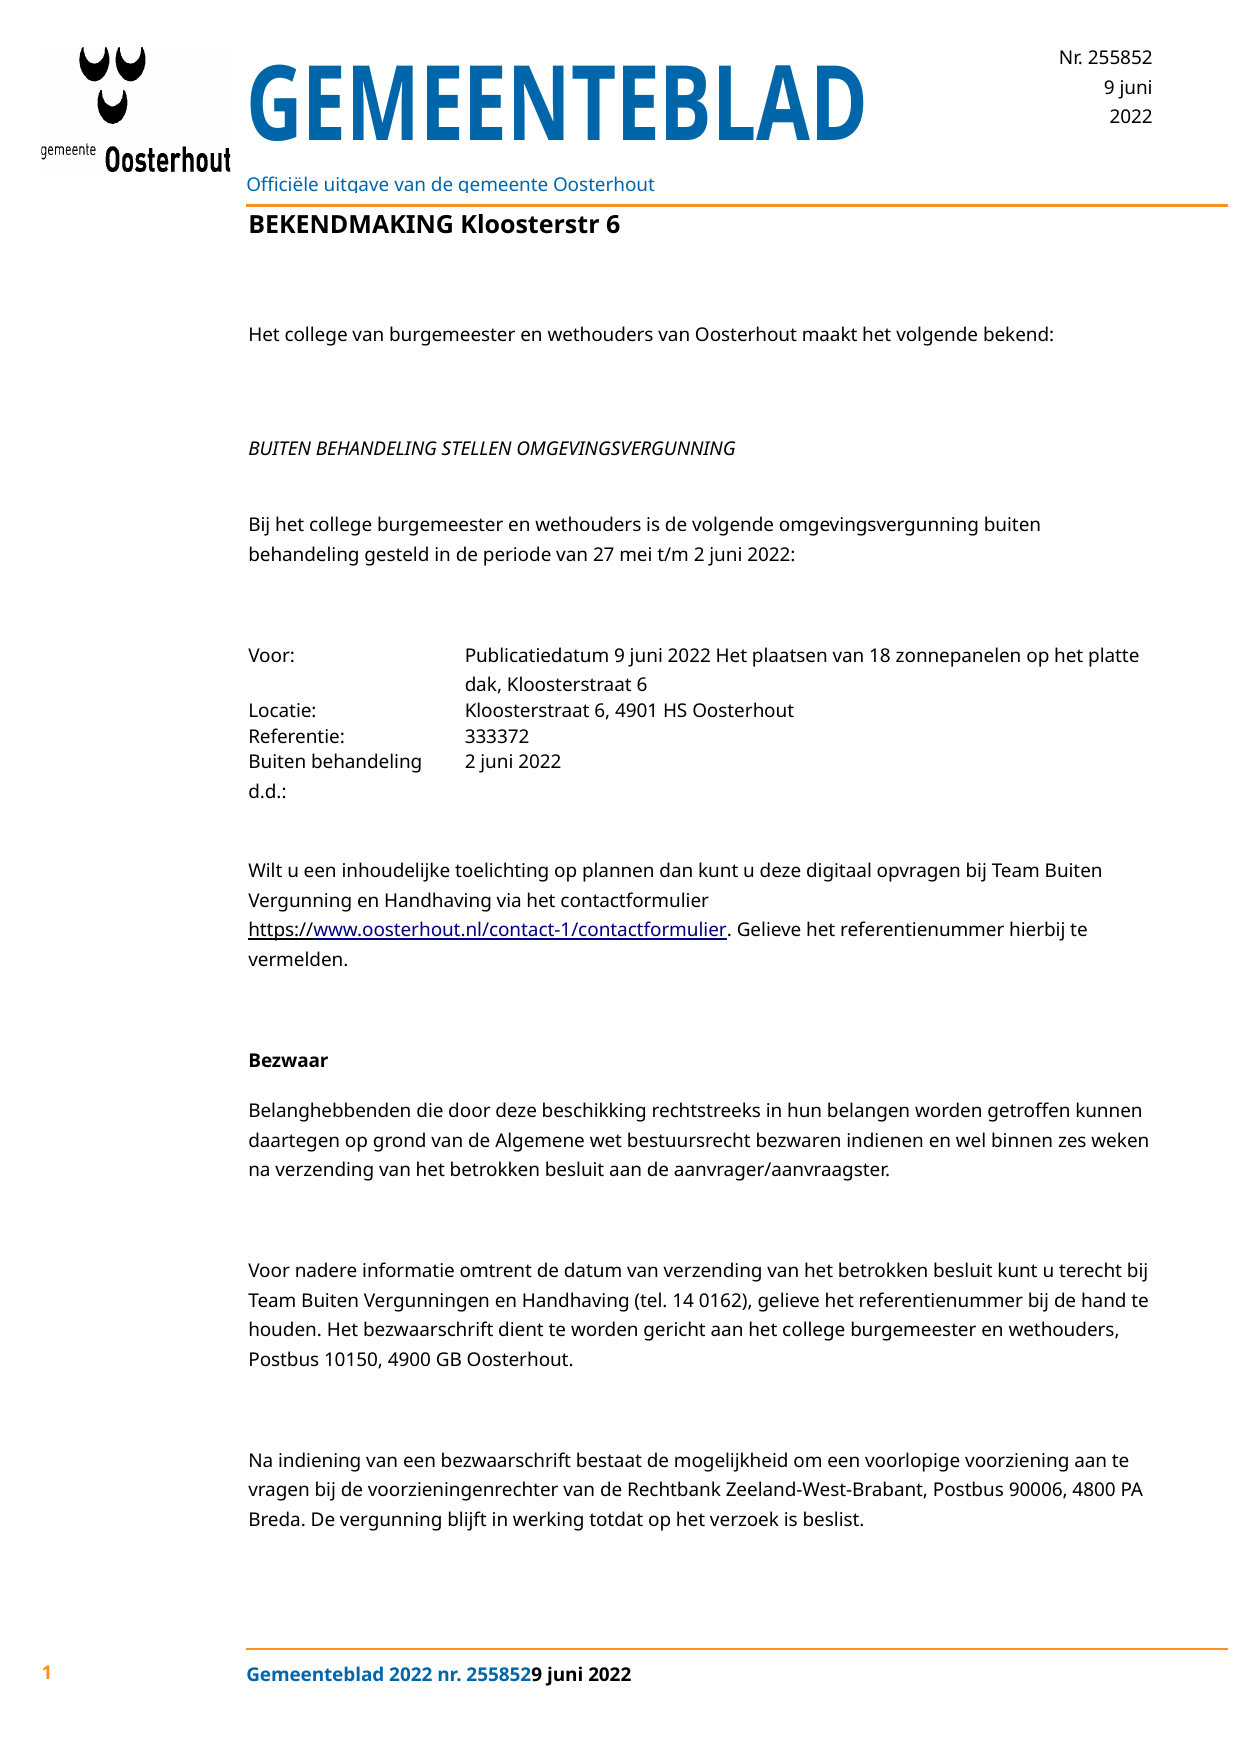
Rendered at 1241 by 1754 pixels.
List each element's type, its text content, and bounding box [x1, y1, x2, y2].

text BUITEN BEHANDELING STELLEN OMGEVINGSVERGUNNING [248, 435, 1152, 461]
text Voor nadere informatie omtrent de datum van verzending van het betrokken besluit kunt u terecht bij Team Buiten Vergunningen en Handhaving (tel. 14 0162), gelieve het referentienummer bij de hand te houden. Het bezwaarschrift dient te worden gericht aan het college burgemeester en wethouders, Postbus 10150, 4900 GB Oosterhout. [248, 1257, 1152, 1372]
text BEKENDMAKING Kloosterstr 6 [248, 207, 1152, 241]
text Wilt u een inhoudelijke toelichting op plannen dan kunt u deze digitaal opvragen bij Team Buiten Vergunning en Handhaving via het contactformulier https://www.oosterhout.nl/contact-1/contactformulier. Gelieve het referentienummer hierbij te vermelden. [248, 857, 1152, 972]
table_cell 2 juni 2022 [465, 749, 1152, 804]
table_header Voor: [248, 642, 464, 697]
text Bezwaar [248, 1047, 1152, 1073]
table_cell Locatie: [248, 697, 464, 723]
text Na indiening van een bezwaarschrift bestaat de mogelijkheid om een voorlopige voorziening aan te vragen bij de voorzieningenrechter van de Rechtbank Zeeland-West-Brabant, Postbus 90006, 4800 PA Breda. De vergunning blijft in werking totdat op het verzoek is beslist. [248, 1447, 1152, 1532]
table_header Publicatiedatum 9 juni 2022 Het plaatsen van 18 zonnepanelen op het platte dak, Kloosterstraat 6 [465, 642, 1152, 697]
text Bij het college burgemeester en wethouders is de volgende omgevingsvergunning buiten behandeling gesteld in de periode van 27 mei t/m 2 juni 2022: [248, 511, 1152, 567]
picture [41, 47, 231, 172]
table_cell Kloosterstraat 6, 4901 HS Oosterhout [465, 697, 1152, 723]
table_cell 333372 [465, 723, 1152, 748]
table_cell Referentie: [248, 723, 464, 748]
text Het college van burgemeester en wethouders van Oosterhout maakt het volgende bekend: [248, 321, 1152, 346]
text Belanghebbenden die door deze beschikking rechtstreeks in hun belangen worden getroffen kunnen daartegen op grond van de Algemene wet bestuursrecht bezwaren indienen en wel binnen zes weken na verzending van het betrokken besluit aan de aanvrager/aanvraagster. [248, 1097, 1152, 1182]
table_cell Buiten behandeling d.d.: [248, 749, 464, 804]
